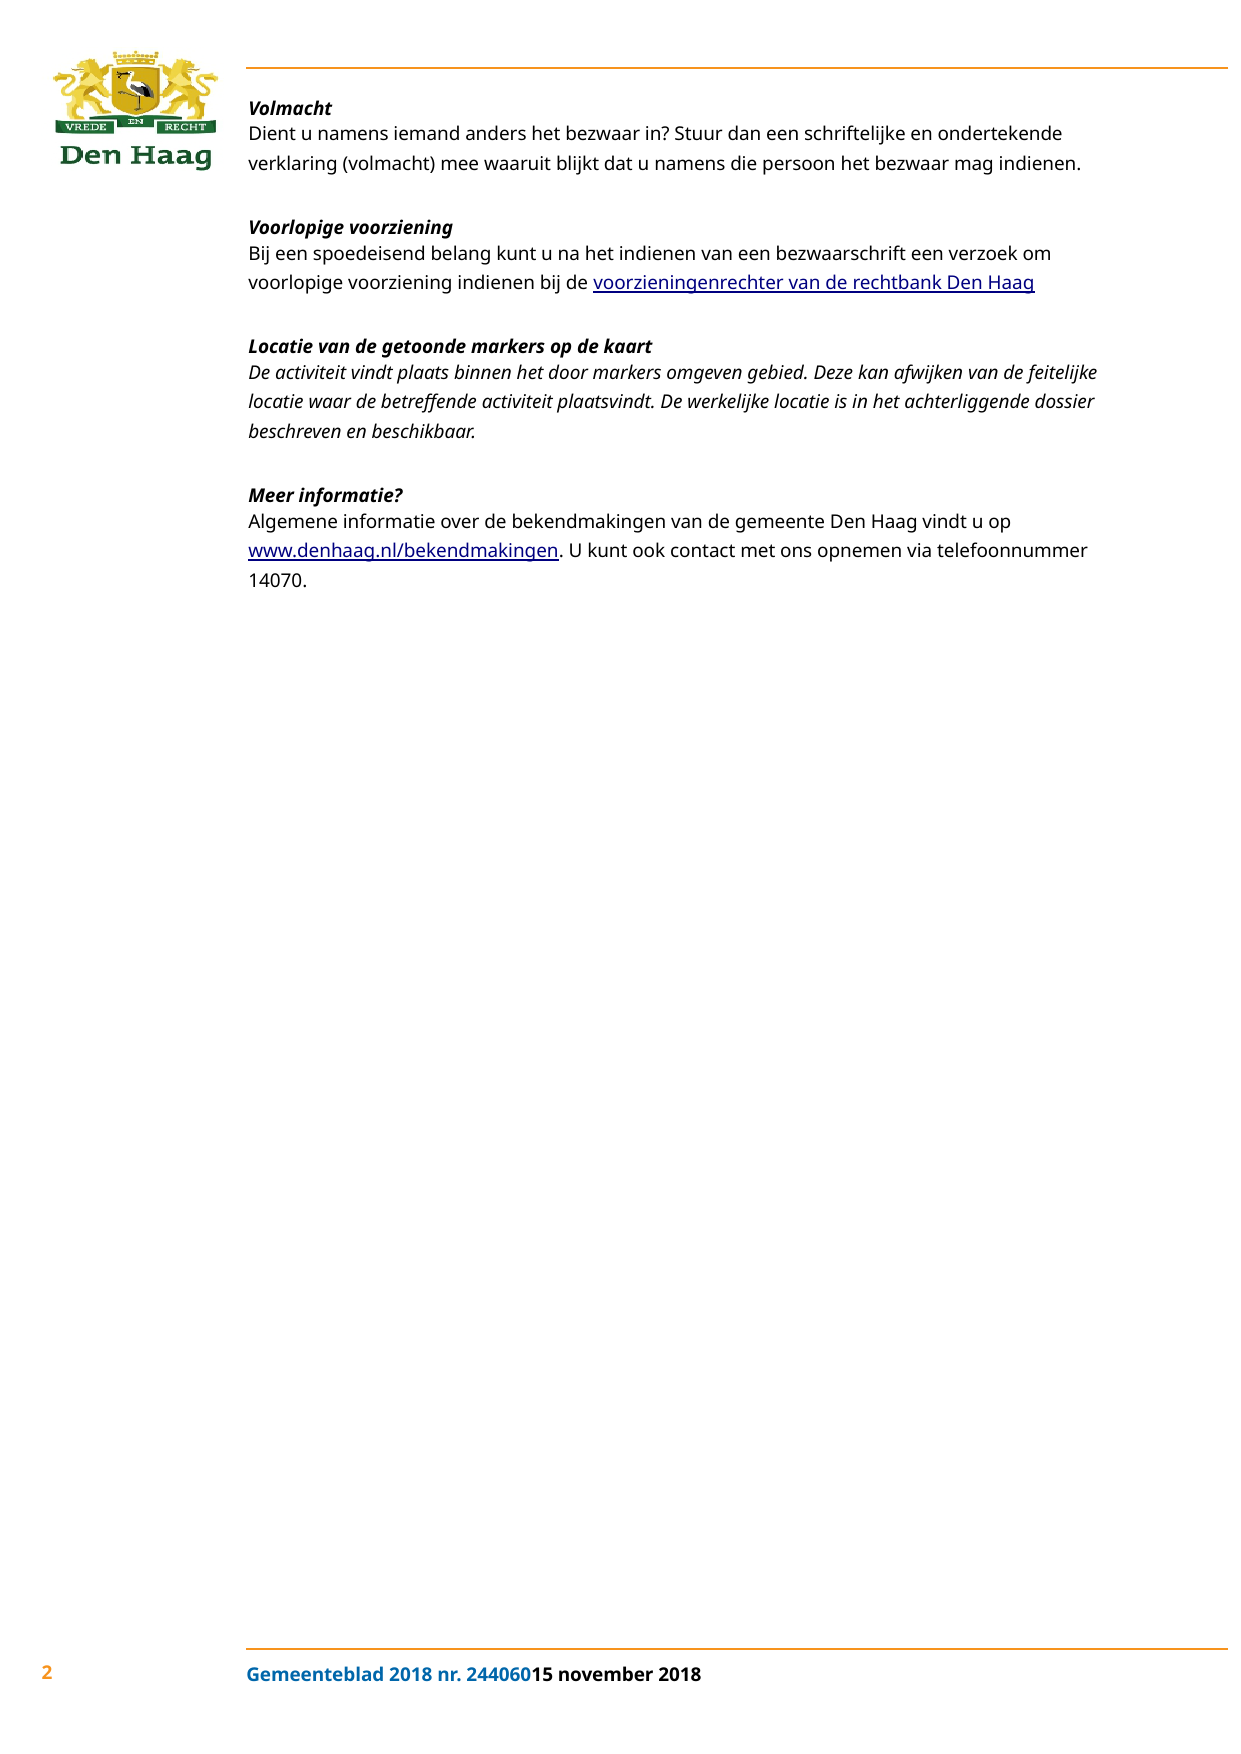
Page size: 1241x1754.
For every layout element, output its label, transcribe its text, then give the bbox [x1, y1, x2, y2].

text De activiteit vindt plaats binnen het door markers omgeven gebied. Deze kan afwijken van de feitelijke locatie waar de betreffende activiteit plaatsvindt. De werkelijke locatie is in het achterliggende dossier beschreven en beschikbaar. [248, 359, 1152, 444]
text Bij een spoedeisend belang kunt u na het indienen van een bezwaarschrift een verzoek om voorlopige voorziening indienen bij de voorzieningenrechter van de rechtbank Den Haag [248, 240, 1152, 295]
text Meer informatie? [248, 482, 1152, 508]
text Locatie van de getoonde markers op de kaart [248, 333, 1152, 359]
text Dient u namens iemand anders het bezwaar in? Stuur dan een schriftelijke en ondertekende verklaring (volmacht) mee waaruit blijkt dat u namens die persoon het bezwaar mag indienen. [248, 121, 1152, 176]
picture [41, 47, 231, 172]
text Volmacht [248, 95, 1152, 121]
text Voorlopige voorziening [248, 214, 1152, 240]
text Algemene informatie over de bekendmakingen van de gemeente Den Haag vindt u op www.denhaag.nl/bekendmakingen. U kunt ook contact met ons opnemen via telefoonnummer 14070. [248, 508, 1152, 593]
